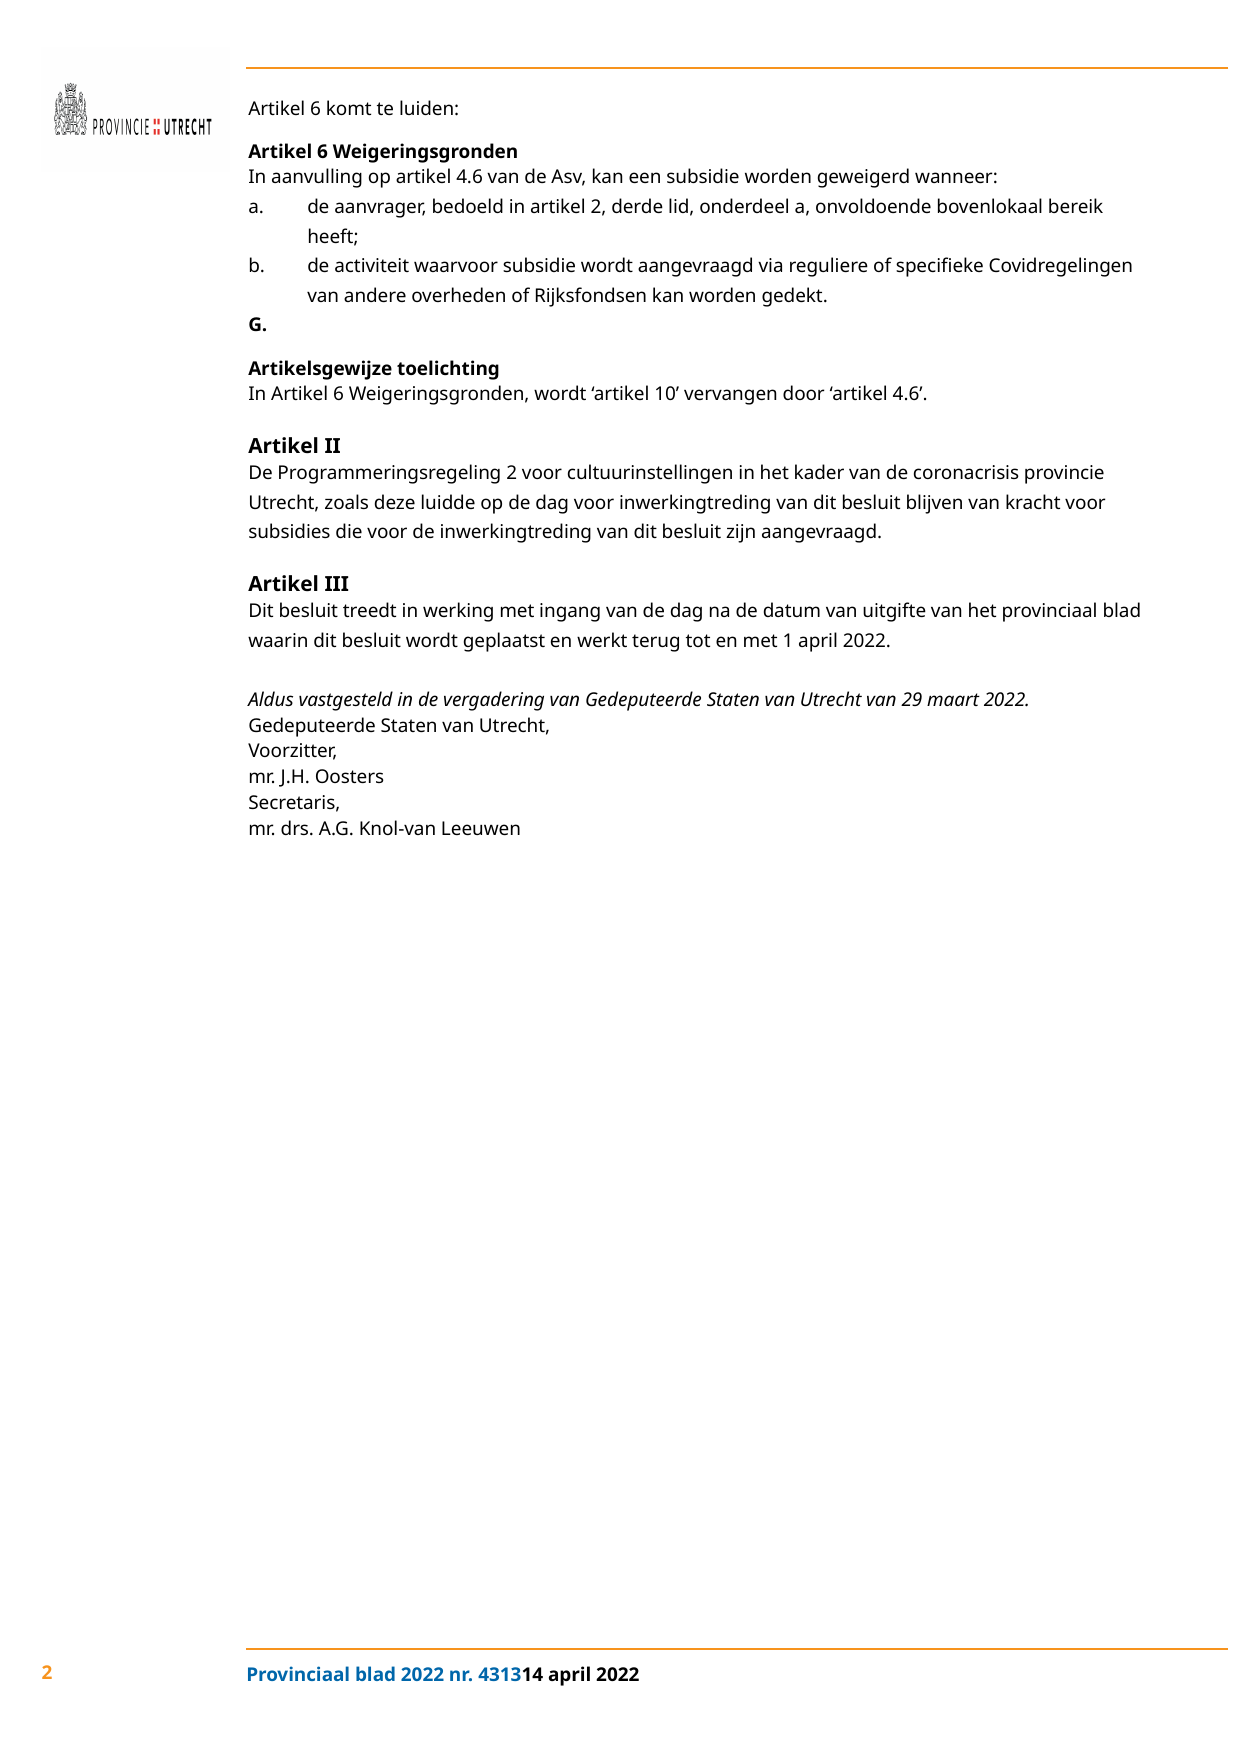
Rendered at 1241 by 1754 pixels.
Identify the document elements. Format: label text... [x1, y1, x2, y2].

text mr. drs. A.G. Knol-van Leeuwen [248, 815, 1152, 840]
text Aldus vastgesteld in de vergadering van Gedeputeerde Staten van Utrecht van 29 maart 2022. [248, 686, 1152, 712]
text Secretaris, [248, 789, 1152, 815]
text Voorzitter, [248, 737, 1152, 763]
text G. [248, 312, 1152, 337]
text Artikel III [248, 569, 1152, 597]
text Artikel 6 Weigeringsgronden [248, 138, 1152, 164]
list de aanvrager, bedoeld in artikel 2, derde lid, onderdeel a, onvoldoende bovenlokaal bereik heeft; [248, 193, 1152, 248]
text Gedeputeerde Staten van Utrecht, [248, 712, 1152, 737]
text In aanvulling op artikel 4.6 van de Asv, kan een subsidie worden geweigerd wanneer: [248, 164, 1152, 189]
text Dit besluit treedt in werking met ingang van de dag na de datum van uitgifte van het provinciaal blad waarin dit besluit wordt geplaatst en werkt terug tot en met 1 april 2022. [248, 597, 1152, 653]
text In Artikel 6 Weigeringsgronden, wordt ‘artikel 10’ vervangen door ‘artikel 4.6’. [248, 380, 1152, 406]
text mr. J.H. Oosters [248, 763, 1152, 789]
text De Programmeringsregeling 2 voor cultuurinstellingen in het kader van de coronacrisis provincie Utrecht, zoals deze luidde op de dag voor inwerkingtreding van dit besluit blijven van kracht voor subsidies die voor de inwerkingtreding van dit besluit zijn aangevraagd. [248, 459, 1152, 544]
text Artikelsgewijze toelichting [248, 355, 1152, 380]
picture [41, 47, 231, 172]
text Artikel II [248, 431, 1152, 459]
list de activiteit waarvoor subsidie wordt aangevraagd via reguliere of specifieke Covidregelingen van andere overheden of Rijksfondsen kan worden gedekt. [248, 252, 1152, 308]
text Artikel 6 komt te luiden: [248, 95, 1152, 121]
